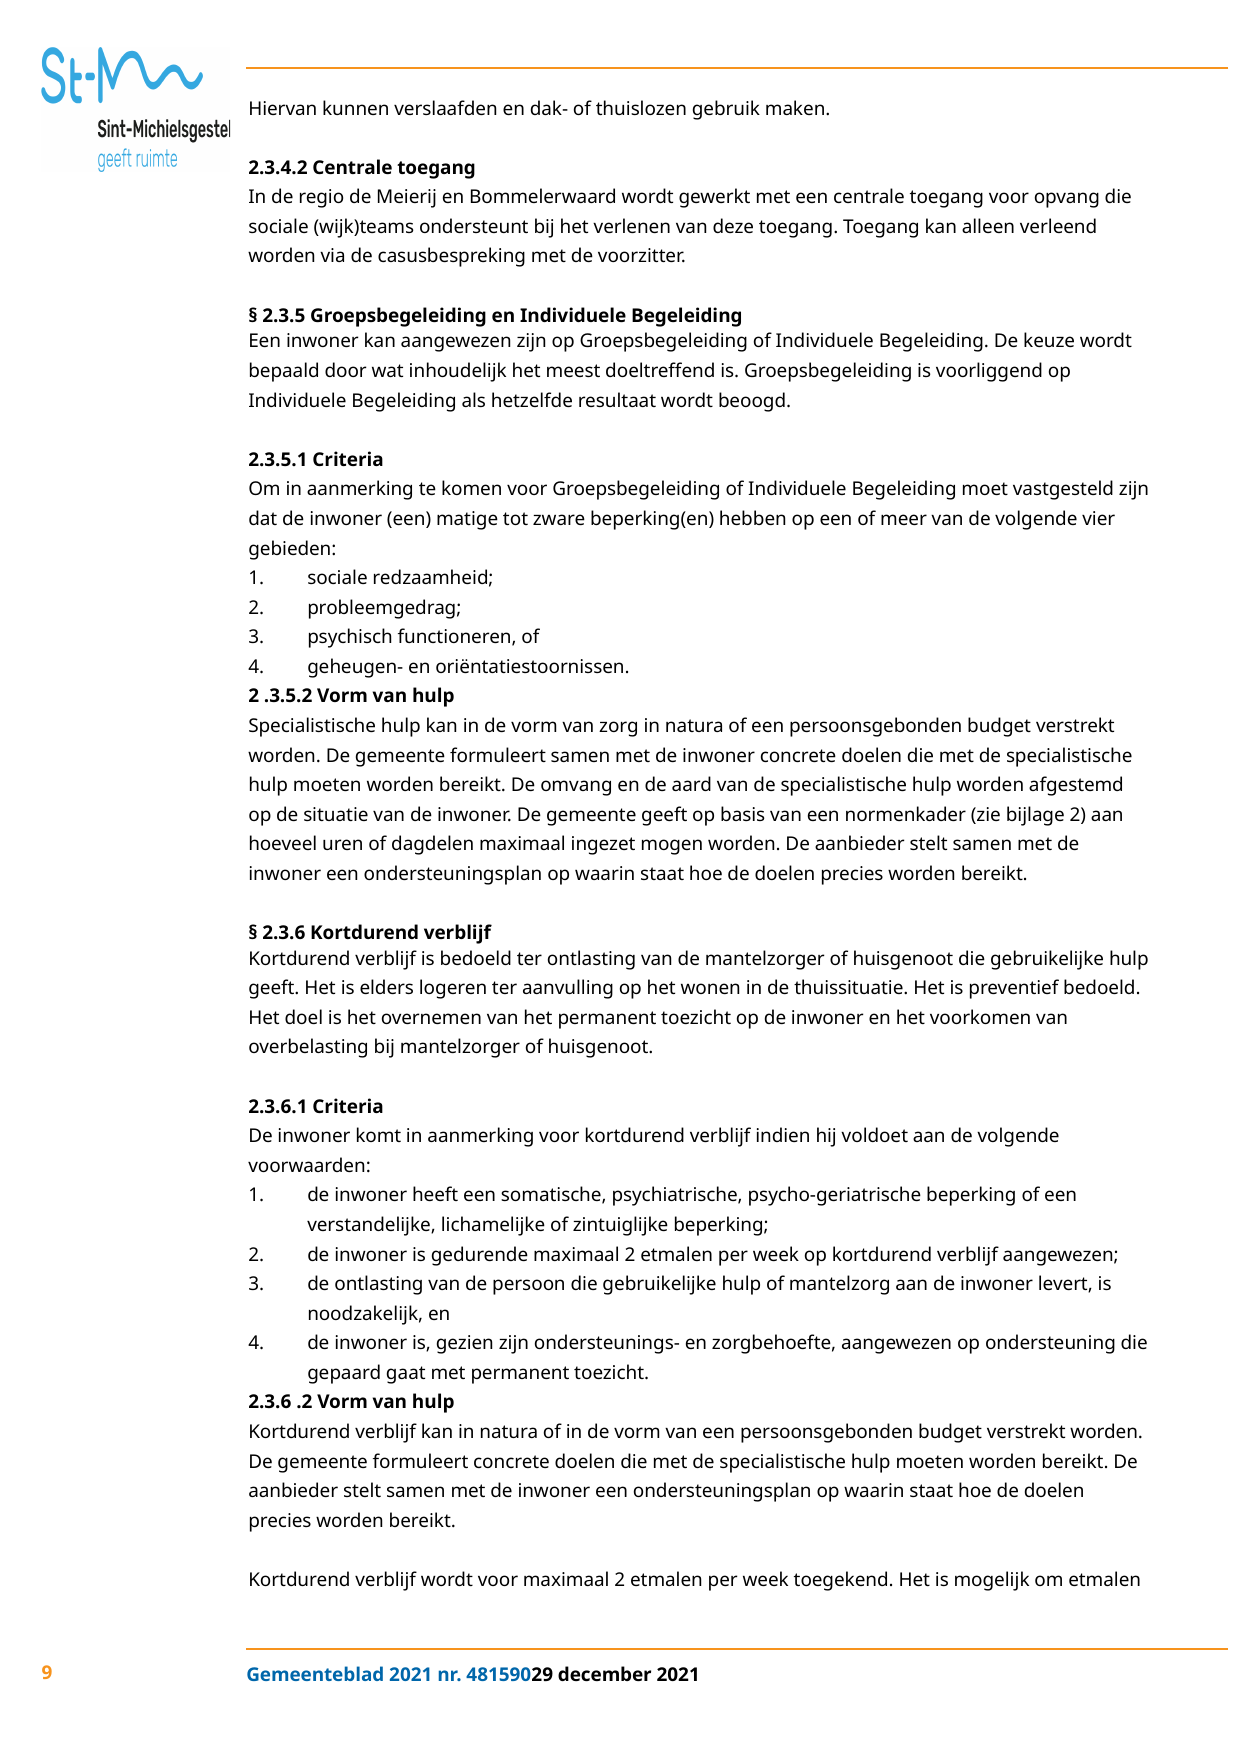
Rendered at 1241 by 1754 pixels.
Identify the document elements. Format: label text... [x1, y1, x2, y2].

text § 2.3.5 Groepsbegeleiding en Individuele Begeleiding [248, 302, 1152, 328]
text Hiervan kunnen verslaafden en dak- of thuislozen gebruik maken. [248, 95, 1152, 121]
text 2.3.4.2 Centrale toegang [248, 154, 1152, 180]
text Om in aanmerking te komen voor Groepsbegeleiding of Individuele Begeleiding moet vastgesteld zijn dat de inwoner (een) matige tot zware beperking(en) hebben op een of meer van de volgende vier gebieden: [248, 476, 1152, 560]
list probleemgedrag; [248, 594, 1152, 619]
text 2.3.6 .2 Vorm van hulp [248, 1389, 1152, 1414]
list de ontlasting van de persoon die gebruikelijke hulp of mantelzorg aan de inwoner levert, is noodzakelijk, en [248, 1270, 1152, 1326]
text 2.3.6.1 Criteria [248, 1093, 1152, 1119]
text § 2.3.6 Kortdurend verblijf [248, 919, 1152, 945]
text 2 .3.5.2 Vorm van hulp [248, 683, 1152, 708]
list de inwoner heeft een somatische, psychiatrische, psycho-geriatrische beperking of een verstandelijke, lichamelijke of zintuiglijke beperking; [248, 1182, 1152, 1237]
text In de regio de Meierij en Bommelerwaard wordt gewerkt met een centrale toegang voor opvang die sociale (wijk)teams ondersteunt bij het verlenen van deze toegang. Toegang kan alleen verleend worden via de casusbespreking met de voorzitter. [248, 183, 1152, 268]
text Specialistische hulp kan in de vorm van zorg in natura of een persoonsgebonden budget verstrekt worden. De gemeente formuleert samen met de inwoner concrete doelen die met de specialistische hulp moeten worden bereikt. De omvang en de aard van de specialistische hulp worden afgestemd op de situatie van de inwoner. De gemeente geeft op basis van een normenkader (zie bijlage 2) aan hoeveel uren of dagdelen maximaal ingezet mogen worden. De aanbieder stelt samen met de inwoner een ondersteuningsplan op waarin staat hoe de doelen precies worden bereikt. [248, 712, 1152, 886]
text Kortdurend verblijf wordt voor maximaal 2 etmalen per week toegekend. Het is mogelijk om etmalen [248, 1566, 1152, 1592]
text 2.3.5.1 Criteria [248, 446, 1152, 472]
list sociale redzaamheid; [248, 564, 1152, 590]
text Kortdurend verblijf is bedoeld ter ontlasting van de mantelzorger of huisgenoot die gebruikelijke hulp geeft. Het is elders logeren ter aanvulling op het wonen in de thuissituatie. Het is preventief bedoeld. Het doel is het overnemen van het permanent toezicht op de inwoner en het voorkomen van overbelasting bij mantelzorger of huisgenoot. [248, 945, 1152, 1059]
text Een inwoner kan aangewezen zijn op Groepsbegeleiding of Individuele Begeleiding. De keuze wordt bepaald door wat inhoudelijk het meest doeltreffend is. Groepsbegeleiding is voorliggend op Individuele Begeleiding als hetzelfde resultaat wordt beoogd. [248, 328, 1152, 412]
text De inwoner komt in aanmerking voor kortdurend verblijf indien hij voldoet aan de volgende voorwaarden: [248, 1122, 1152, 1178]
list psychisch functioneren, of [248, 623, 1152, 649]
list de inwoner is gedurende maximaal 2 etmalen per week op kortdurend verblijf aangewezen; [248, 1241, 1152, 1267]
picture [41, 47, 231, 172]
list de inwoner is, gezien zijn ondersteunings- en zorgbehoefte, aangewezen op ondersteuning die gepaard gaat met permanent toezicht. [248, 1329, 1152, 1385]
list geheugen- en oriëntatiestoornissen. [248, 653, 1152, 679]
text Kortdurend verblijf kan in natura of in de vorm van een persoonsgebonden budget verstrekt worden. De gemeente formuleert concrete doelen die met de specialistische hulp moeten worden bereikt. De aanbieder stelt samen met de inwoner een ondersteuningsplan op waarin staat hoe de doelen precies worden bereikt. [248, 1418, 1152, 1533]
